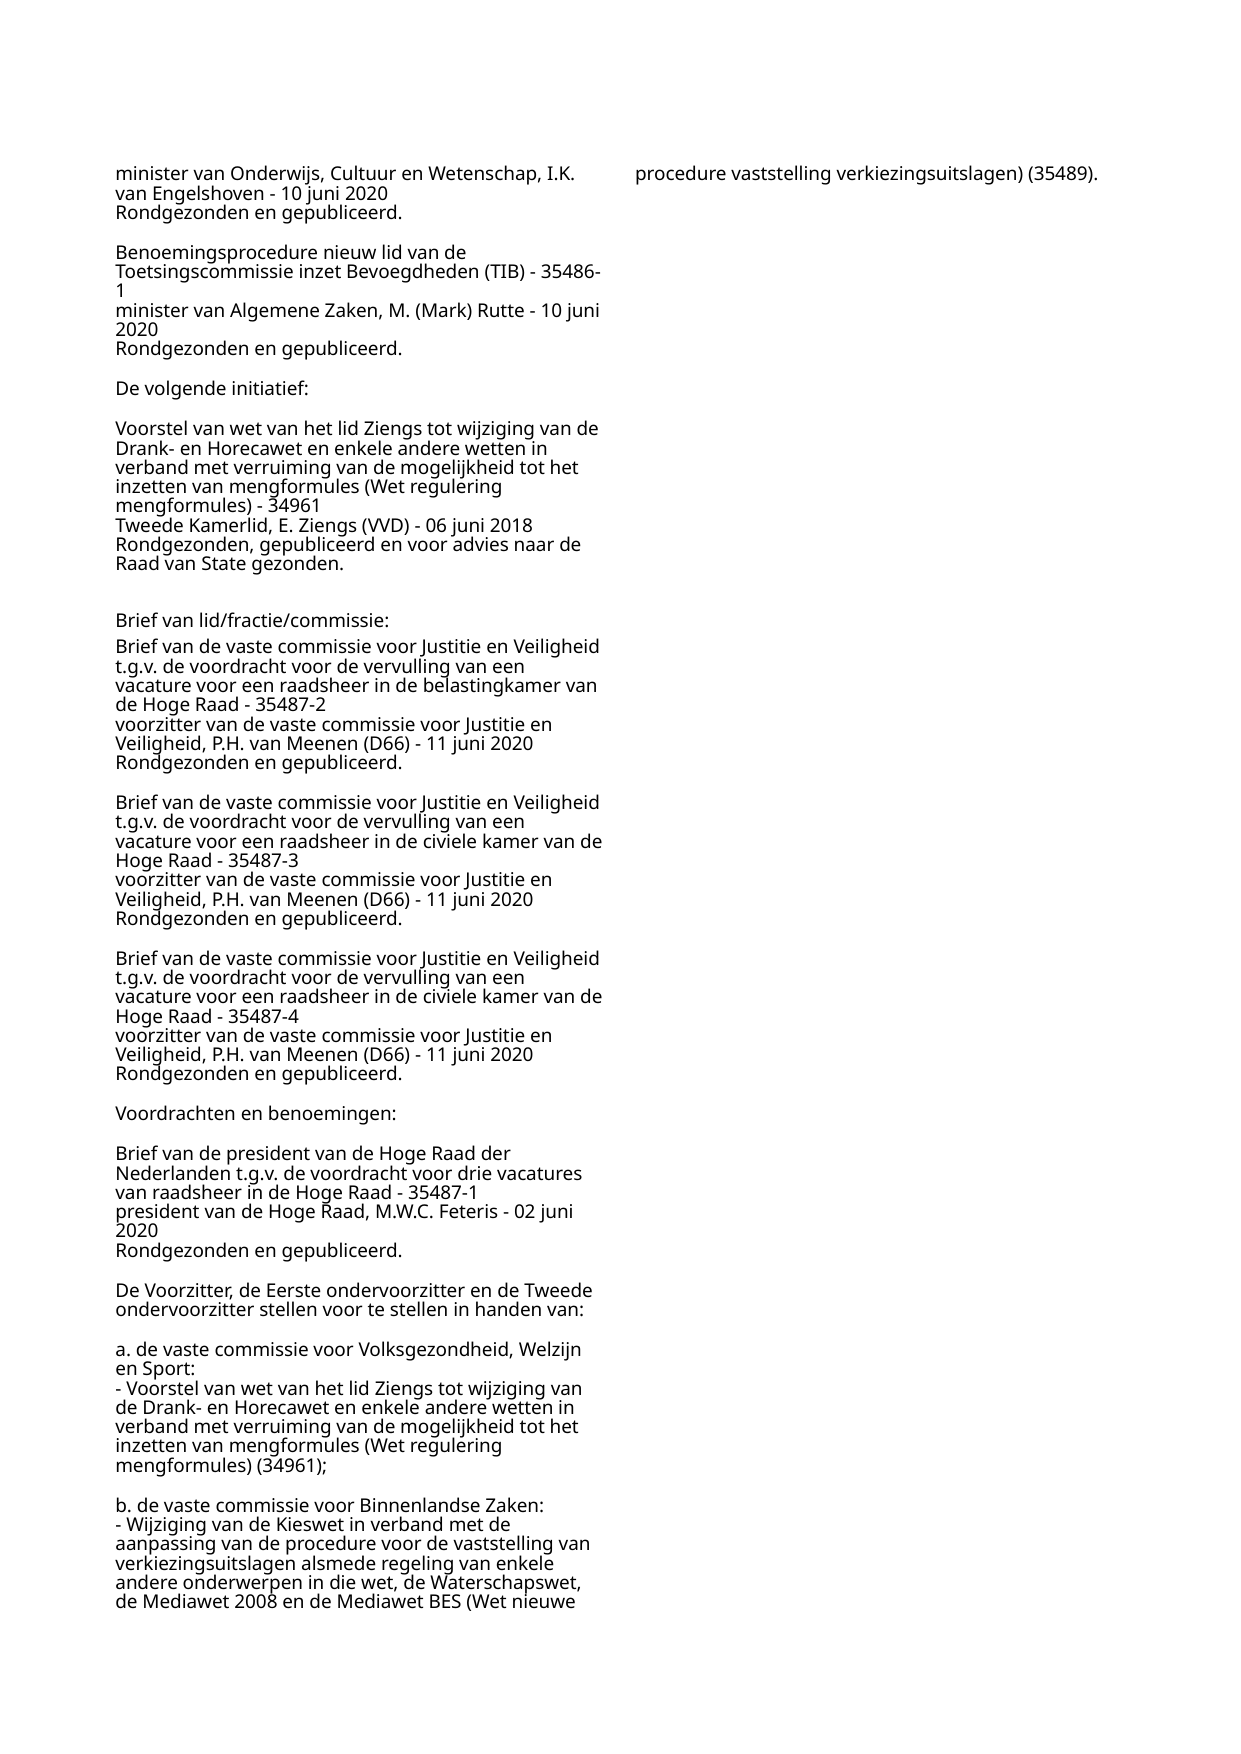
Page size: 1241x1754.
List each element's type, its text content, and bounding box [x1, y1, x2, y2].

text Brief van lid/fractie/commissie: [115, 607, 605, 633]
text procedure vaststelling verkiezingsuitslagen) (35489). [635, 165, 1125, 184]
text Rondgezonden en gepubliceerd. [115, 340, 605, 359]
text Voordrachten en benoemingen: [115, 1105, 605, 1125]
text Rondgezonden en gepubliceerd. [115, 754, 605, 773]
text voorzitter van de vaste commissie voor Justitie en Veiligheid, P.H. van Meenen (D66) - 11 juni 2020 [115, 1027, 605, 1065]
text minister van Algemene Zaken, M. (Mark) Rutte - 10 juni 2020 [115, 302, 605, 340]
text Voorstel van wet van het lid Ziengs tot wijziging van de Drank- en Horecawet en enkele andere wetten in verband met verruiming van de mogelijkheid tot het inzetten van mengformules (Wet regulering mengformules) - 34961 [115, 420, 605, 517]
text Benoemingsprocedure nieuw lid van de Toetsingscommissie inzet Bevoegdheden (TIB) - 35486-1 [115, 244, 605, 302]
text voorzitter van de vaste commissie voor Justitie en Veiligheid, P.H. van Meenen (D66) - 11 juni 2020 [115, 716, 605, 754]
text - Voorstel van wet van het lid Ziengs tot wijziging van de Drank- en Horecawet en enkele andere wetten in verband met verruiming van de mogelijkheid tot het inzetten van mengformules (Wet regulering mengformules) (34961); [115, 1379, 605, 1476]
text Rondgezonden en gepubliceerd. [115, 910, 605, 929]
text Rondgezonden en gepubliceerd. [115, 1242, 605, 1261]
text Brief van de vaste commissie voor Justitie en Veiligheid t.g.v. de voordracht voor de vervulling van een vacature voor een raadsheer in de civiele kamer van de Hoge Raad - 35487-4 [115, 950, 605, 1027]
text Rondgezonden, gepubliceerd en voor advies naar de Raad van State gezonden. [115, 536, 605, 574]
text Brief van de vaste commissie voor Justitie en Veiligheid t.g.v. de voordracht voor de vervulling van een vacature voor een raadsheer in de civiele kamer van de Hoge Raad - 35487-3 [115, 794, 605, 871]
text minister van Onderwijs, Cultuur en Wetenschap, I.K. van Engelshoven - 10 juni 2020 [115, 165, 605, 204]
text voorzitter van de vaste commissie voor Justitie en Veiligheid, P.H. van Meenen (D66) - 11 juni 2020 [115, 871, 605, 910]
text Rondgezonden en gepubliceerd. [115, 204, 605, 223]
text De Voorzitter, de Eerste ondervoorzitter en de Tweede ondervoorzitter stellen voor te stellen in handen van: [115, 1282, 605, 1320]
text a. de vaste commissie voor Volksgezondheid, Welzijn en Sport: [115, 1341, 605, 1379]
text Rondgezonden en gepubliceerd. [115, 1065, 605, 1085]
text Brief van de vaste commissie voor Justitie en Veiligheid t.g.v. de voordracht voor de vervulling van een vacature voor een raadsheer in de belastingkamer van de Hoge Raad - 35487-2 [115, 638, 605, 716]
text Brief van de president van de Hoge Raad der Nederlanden t.g.v. de voordracht voor drie vacatures van raadsheer in de Hoge Raad - 35487-1 [115, 1145, 605, 1203]
text De volgende initiatief: [115, 380, 605, 399]
text Tweede Kamerlid, E. Ziengs (VVD) - 06 juni 2018 [115, 517, 605, 536]
text - Wijziging van de Kieswet in verband met de aanpassing van de procedure voor de vaststelling van verkiezingsuitslagen alsmede regeling van enkele andere onderwerpen in die wet, de Waterschapswet, de Mediawet 2008 en de Mediawet BES (Wet nieuwe [115, 1516, 605, 1612]
text president van de Hoge Raad, M.W.C. Feteris - 02 juni 2020 [115, 1203, 605, 1242]
text b. de vaste commissie voor Binnenlandse Zaken: [115, 1497, 605, 1516]
